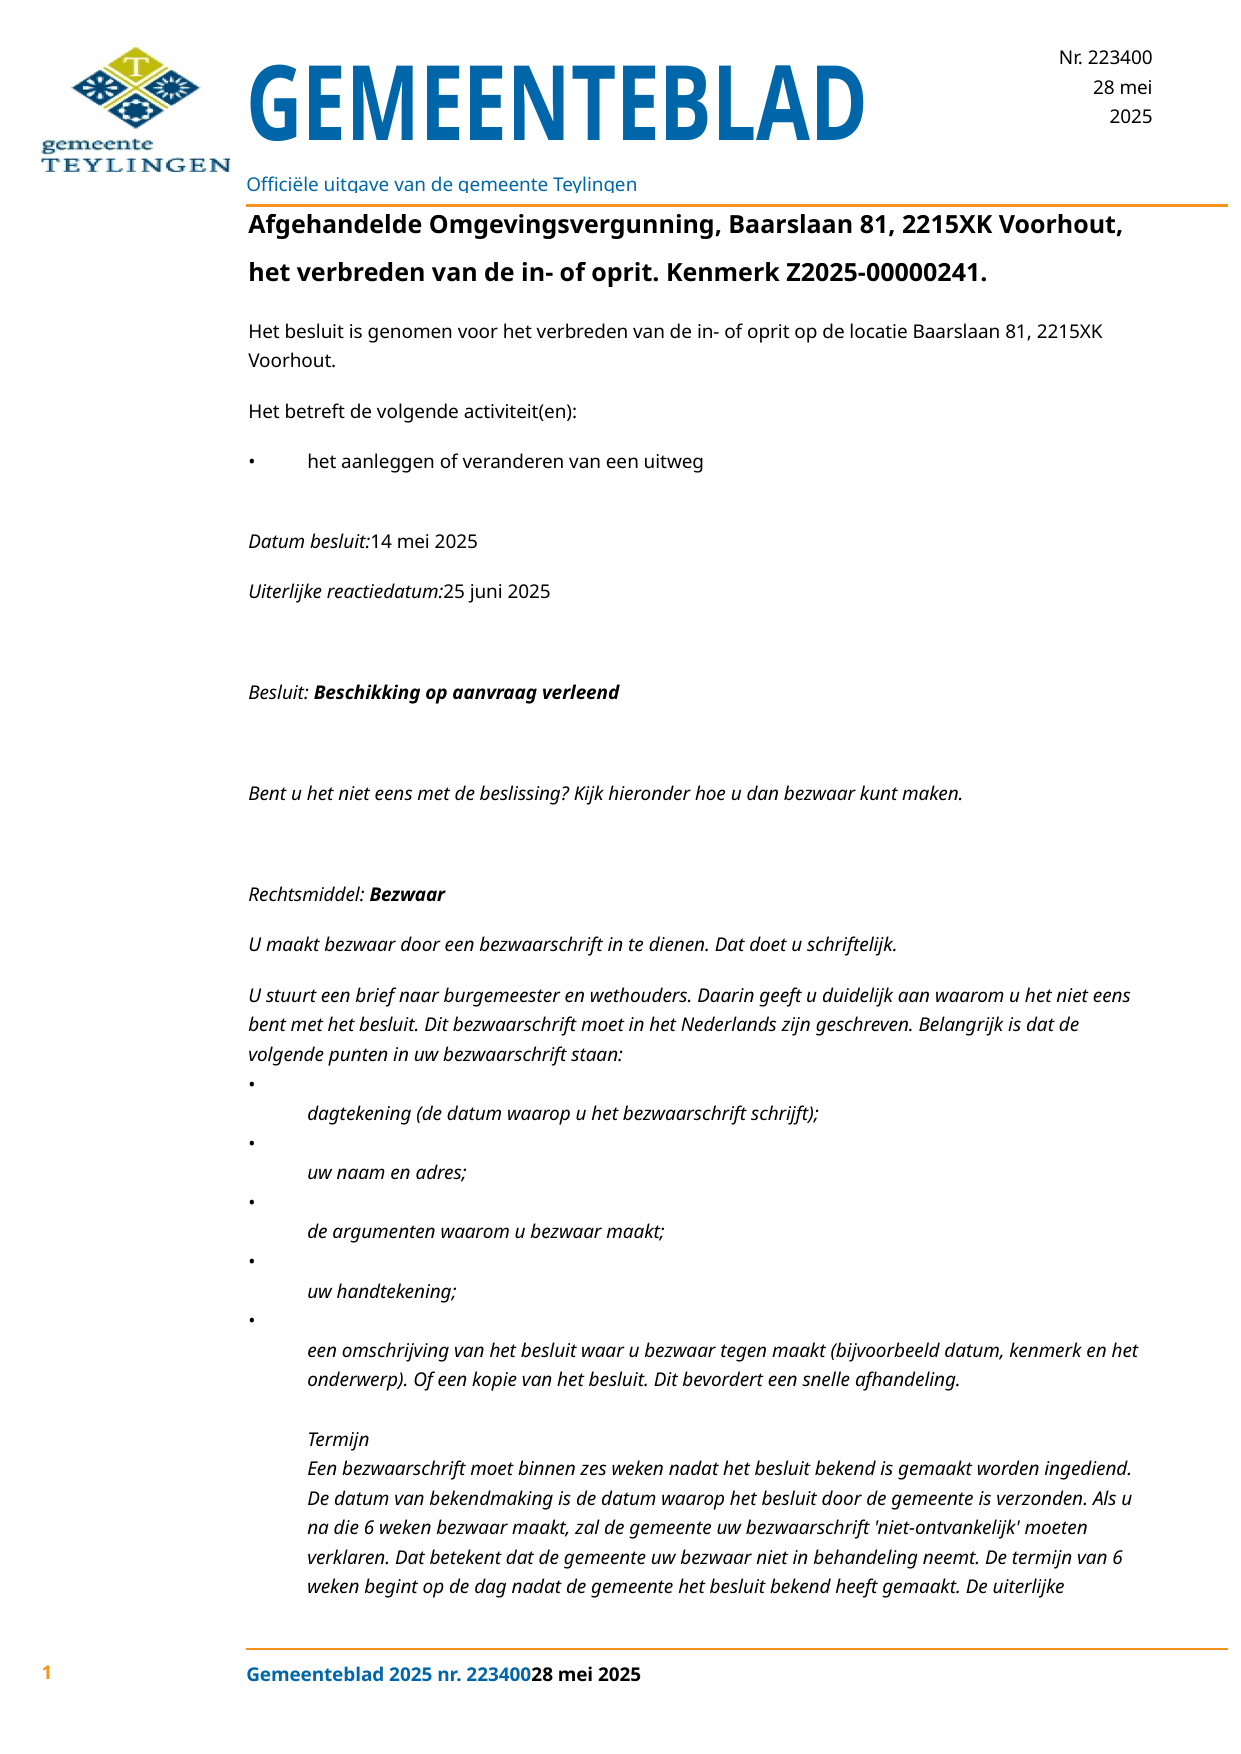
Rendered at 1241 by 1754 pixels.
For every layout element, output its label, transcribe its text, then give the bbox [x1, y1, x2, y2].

list Een bezwaarschrift moet binnen zes weken nadat het besluit bekend is gemaakt worden ingediend. De datum van bekendmaking is de datum waarop het besluit door de gemeente is verzonden. Als u na die 6 weken bezwaar maakt, zal de gemeente uw bezwaarschrift 'niet-ontvankelijk' moeten verklaren. Dat betekent dat de gemeente uw bezwaar niet in behandeling neemt. De termijn van 6 weken begint op de dag nadat de gemeente het besluit bekend heeft gemaakt. De uiterlijke [248, 1455, 1152, 1599]
list uw handtekening; [248, 1278, 1152, 1304]
list uw naam en adres; [248, 1159, 1152, 1185]
text Afgehandelde Omgevingsvergunning, Baarslaan 81, 2215XK Voorhout, het verbreden van de in- of oprit. Kenmerk Z2025-00000241. [248, 207, 1152, 288]
list het aanleggen of veranderen van een uitweg [248, 448, 1152, 474]
text Rechtsmiddel: Bezwaar [248, 881, 1152, 907]
text Besluit: Beschikking op aanvraag verleend [248, 679, 1152, 705]
list een omschrijving van het besluit waar u bezwaar tegen maakt (bijvoorbeeld datum, kenmerk en het onderwerp). Of een kopie van het besluit. Dit bevordert een snelle afhandeling. [248, 1337, 1152, 1392]
text U stuurt een brief naar burgemeester en wethouders. Daarin geeft u duidelijk aan waarom u het niet eens bent met het besluit. Dit bezwaarschrift moet in het Nederlands zijn geschreven. Belangrijk is dat de volgende punten in uw bezwaarschrift staan: [248, 982, 1152, 1067]
picture [41, 47, 231, 172]
list de argumenten waarom u bezwaar maakt; [248, 1219, 1152, 1244]
text Het besluit is genomen voor het verbreden van de in- of oprit op de locatie Baarslaan 81, 2215XK Voorhout. [248, 318, 1152, 373]
text Uiterlijke reactiedatum:25 juni 2025 [248, 579, 1152, 604]
text Het betreft de volgende activiteit(en): [248, 398, 1152, 424]
text U maakt bezwaar door een bezwaarschrift in te dienen. Dat doet u schriftelijk. [248, 932, 1152, 957]
text Bent u het niet eens met de beslissing? Kijk hieronder hoe u dan bezwaar kunt maken. [248, 780, 1152, 806]
text Datum besluit:14 mei 2025 [248, 528, 1152, 554]
list dagtekening (de datum waarop u het bezwaarschrift schrijft); [248, 1100, 1152, 1126]
list Termijn [248, 1426, 1152, 1452]
